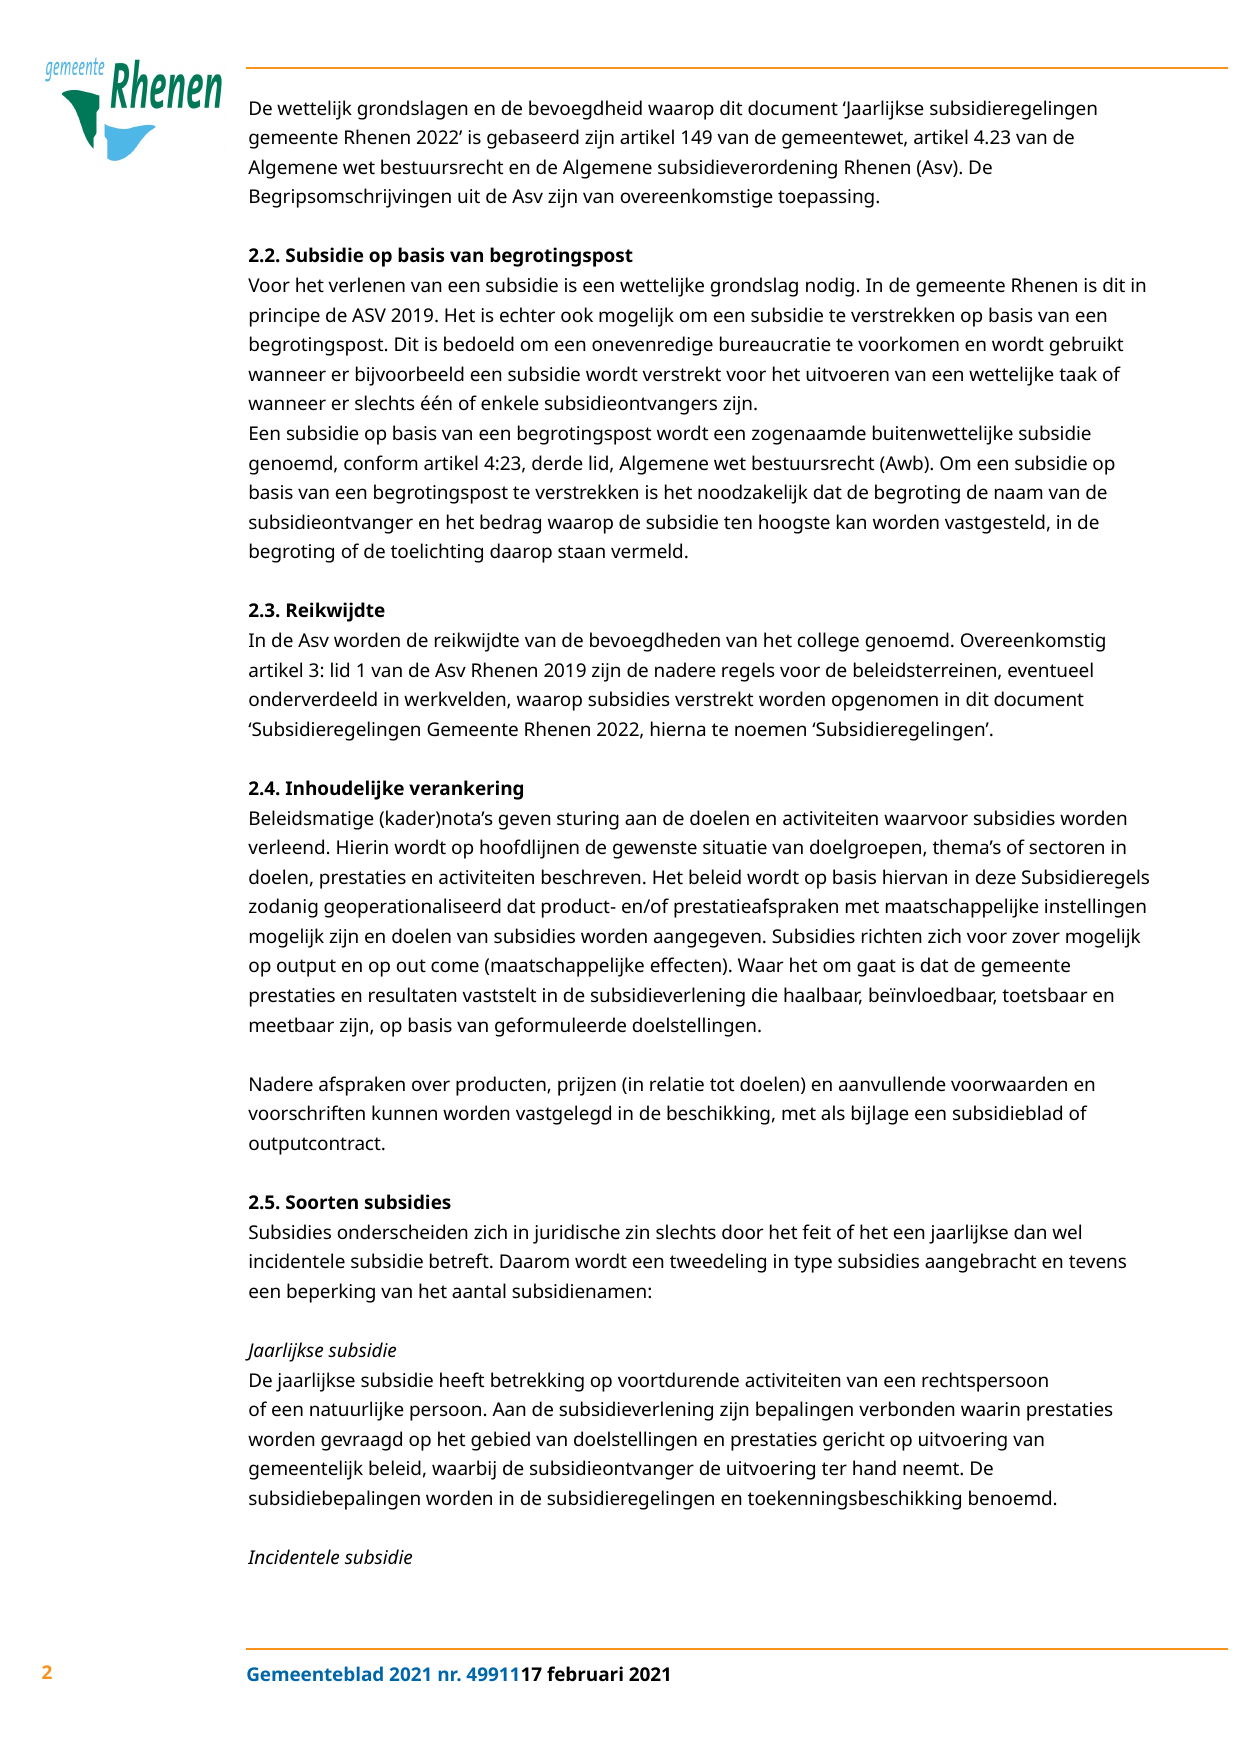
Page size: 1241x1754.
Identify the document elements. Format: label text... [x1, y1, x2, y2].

text Incidentele subsidie [248, 1544, 1152, 1570]
text De jaarlijkse subsidie heeft betrekking op voortdurende activiteiten van een rechtspersoon [248, 1367, 1152, 1393]
text of een natuurlijke persoon. Aan de subsidieverlening zijn bepalingen verbonden waarin prestaties worden gevraagd op het gebied van doelstellingen en prestaties gericht op uitvoering van gemeentelijk beleid, waarbij de subsidieontvanger de uitvoering ter hand neemt. De subsidiebepalingen worden in de subsidieregelingen en toekenningsbeschikking benoemd. [248, 1396, 1152, 1511]
text 2.4. Inhoudelijke verankering [248, 775, 1152, 801]
text Een subsidie op basis van een begrotingspost wordt een zogenaamde buitenwettelijke subsidie genoemd, conform artikel 4:23, derde lid, Algemene wet bestuursrecht (Awb). Om een subsidie op basis van een begrotingspost te verstrekken is het noodzakelijk dat de begroting de naam van de subsidieontvanger en het bedrag waarop de subsidie ten hoogste kan worden vastgesteld, in de begroting of de toelichting daarop staan vermeld. [248, 420, 1152, 564]
picture [41, 47, 231, 172]
text Voor het verlenen van een subsidie is een wettelijke grondslag nodig. In de gemeente Rhenen is dit in principe de ASV 2019. Het is echter ook mogelijk om een subsidie te verstrekken op basis van een begrotingspost. Dit is bedoeld om een onevenredige bureaucratie te voorkomen en wordt gebruikt wanneer er bijvoorbeeld een subsidie wordt verstrekt voor het uitvoeren van een wettelijke taak of wanneer er slechts één of enkele subsidieontvangers zijn. [248, 272, 1152, 416]
text Nadere afspraken over producten, prijzen (in relatie tot doelen) en aanvullende voorwaarden en voorschriften kunnen worden vastgelegd in de beschikking, met als bijlage een subsidieblad of outputcontract. [248, 1071, 1152, 1156]
text 2.3. Reikwijdte [248, 598, 1152, 623]
text De wettelijk grondslagen en de bevoegdheid waarop dit document ‘Jaarlijkse subsidieregelingen gemeente Rhenen 2022’ is gebaseerd zijn artikel 149 van de gemeentewet, artikel 4.23 van de Algemene wet bestuursrecht en de Algemene subsidieverordening Rhenen (Asv). De Begripsomschrijvingen uit de Asv zijn van overeenkomstige toepassing. [248, 95, 1152, 209]
text Jaarlijkse subsidie [248, 1337, 1152, 1363]
text Subsidies onderscheiden zich in juridische zin slechts door het feit of het een jaarlijkse dan wel incidentele subsidie betreft. Daarom wordt een tweedeling in type subsidies aangebracht en tevens een beperking van het aantal subsidienamen: [248, 1219, 1152, 1304]
text In de Asv worden de reikwijdte van de bevoegdheden van het college genoemd. Overeenkomstig artikel 3: lid 1 van de Asv Rhenen 2019 zijn de nadere regels voor de beleidsterreinen, eventueel onderverdeeld in werkvelden, waarop subsidies verstrekt worden opgenomen in dit document ‘Subsidieregelingen Gemeente Rhenen 2022, hierna te noemen ‘Subsidieregelingen’. [248, 627, 1152, 742]
text Beleidsmatige (kader)nota’s geven sturing aan de doelen en activiteiten waarvoor subsidies worden verleend. Hierin wordt op hoofdlijnen de gewenste situatie van doelgroepen, thema’s of sectoren in doelen, prestaties en activiteiten beschreven. Het beleid wordt op basis hiervan in deze Subsidieregels zodanig geoperationaliseerd dat product- en/of prestatieafspraken met maatschappelijke instellingen mogelijk zijn en doelen van subsidies worden aangegeven. Subsidies richten zich voor zover mogelijk op output en op out come (maatschappelijke effecten). Waar het om gaat is dat de gemeente prestaties en resultaten vaststelt in de subsidieverlening die haalbaar, beïnvloedbaar, toetsbaar en meetbaar zijn, op basis van geformuleerde doelstellingen. [248, 805, 1152, 1038]
text 2.2. Subsidie op basis van begrotingspost [248, 243, 1152, 268]
text 2.5. Soorten subsidies [248, 1189, 1152, 1215]
